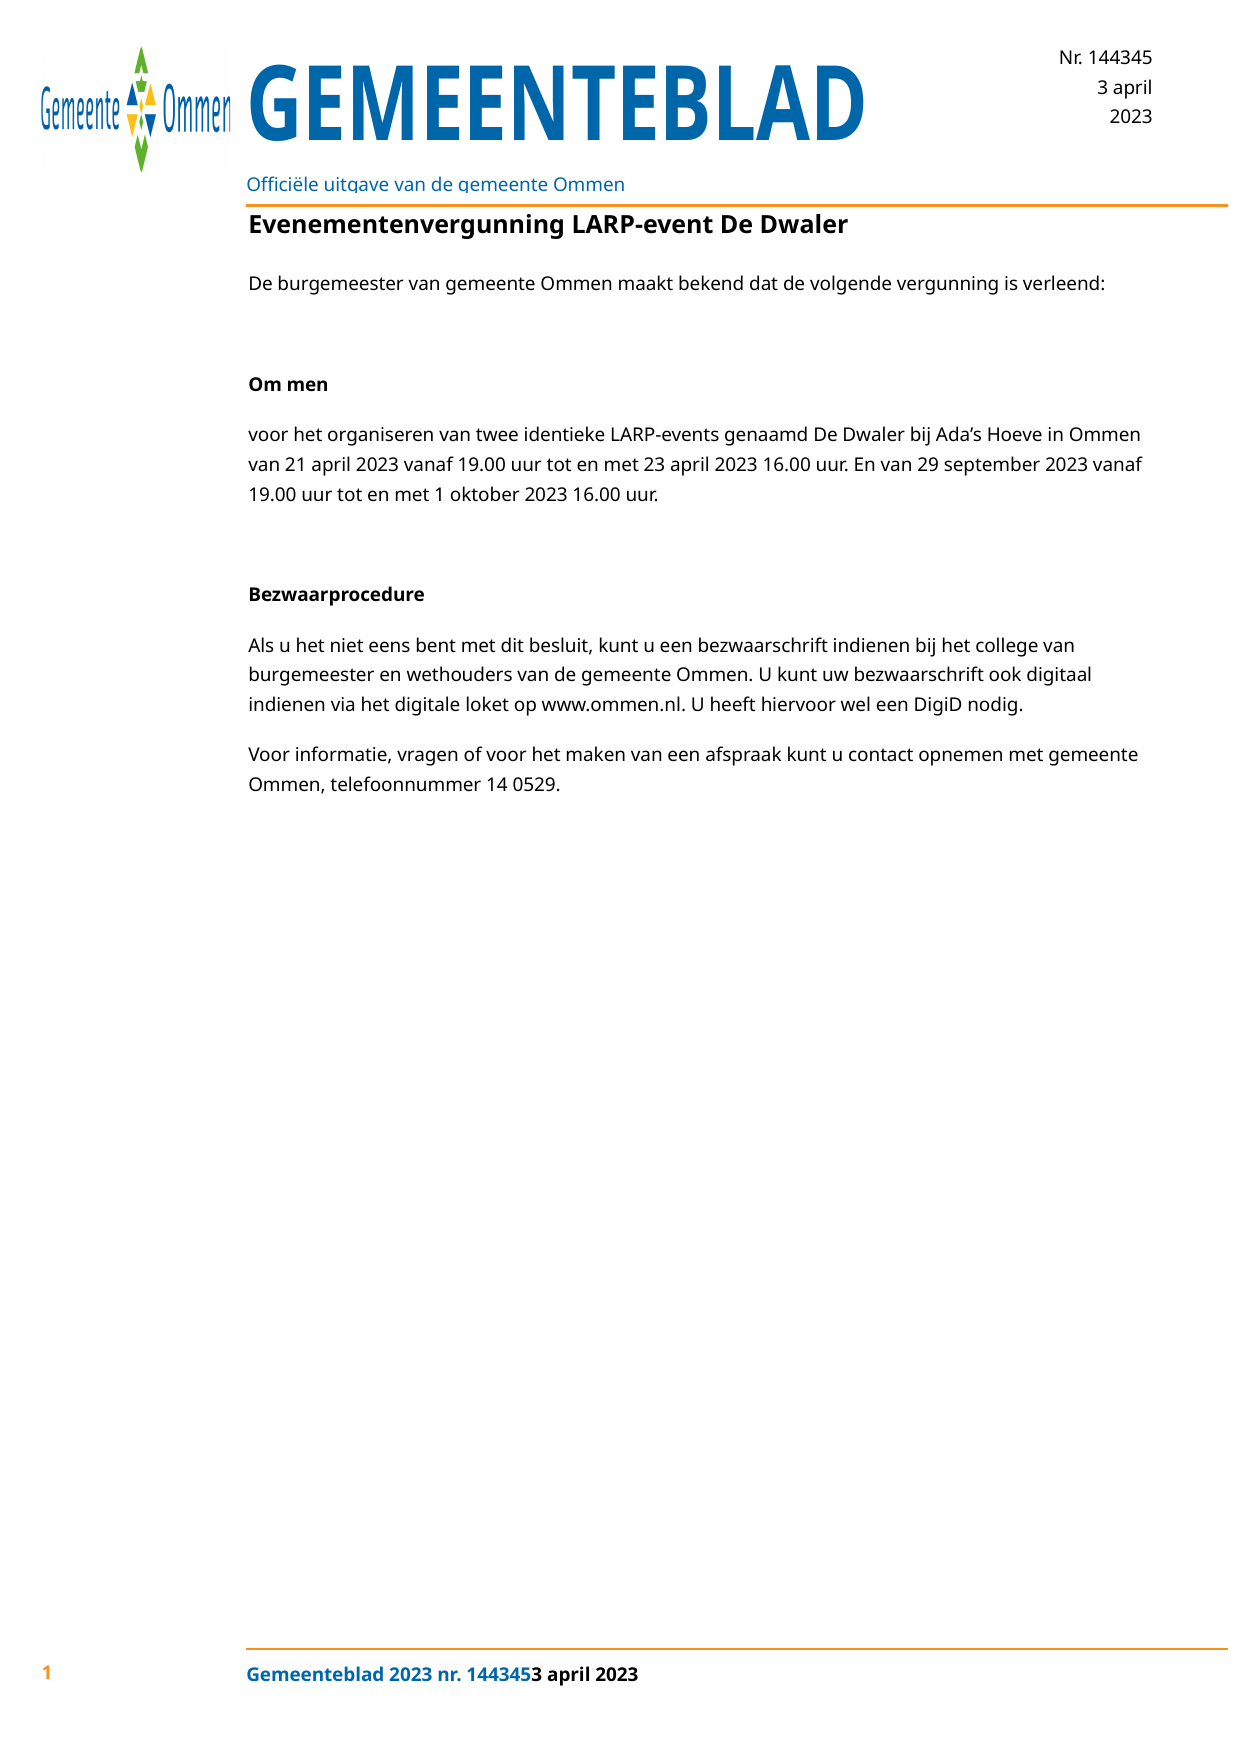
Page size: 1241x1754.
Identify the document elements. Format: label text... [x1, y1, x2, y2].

text voor het organiseren van twee identieke LARP-events genaamd De Dwaler bij Ada’s Hoeve in Ommen van 21 april 2023 vanaf 19.00 uur tot en met 23 april 2023 16.00 uur. En van 29 september 2023 vanaf 19.00 uur tot en met 1 oktober 2023 16.00 uur. [248, 422, 1152, 506]
text Om men [248, 371, 1152, 397]
text De burgemeester van gemeente Ommen maakt bekend dat de volgende vergunning is verleend: [248, 270, 1152, 296]
text Als u het niet eens bent met dit besluit, kunt u een bezwaarschrift indienen bij het college van burgemeester en wethouders van de gemeente Ommen. U kunt uw bezwaarschrift ook digitaal indienen via het digitale loket op www.ommen.nl. U heeft hiervoor wel een DigiD nodig. [248, 632, 1152, 717]
text Evenementenvergunning LARP-event De Dwaler [248, 207, 1152, 241]
picture [41, 47, 231, 172]
text Bezwaarprocedure [248, 582, 1152, 607]
text Voor informatie, vragen of voor het maken van een afspraak kunt u contact opnemen met gemeente Ommen, telefoonnummer 14 0529. [248, 742, 1152, 797]
